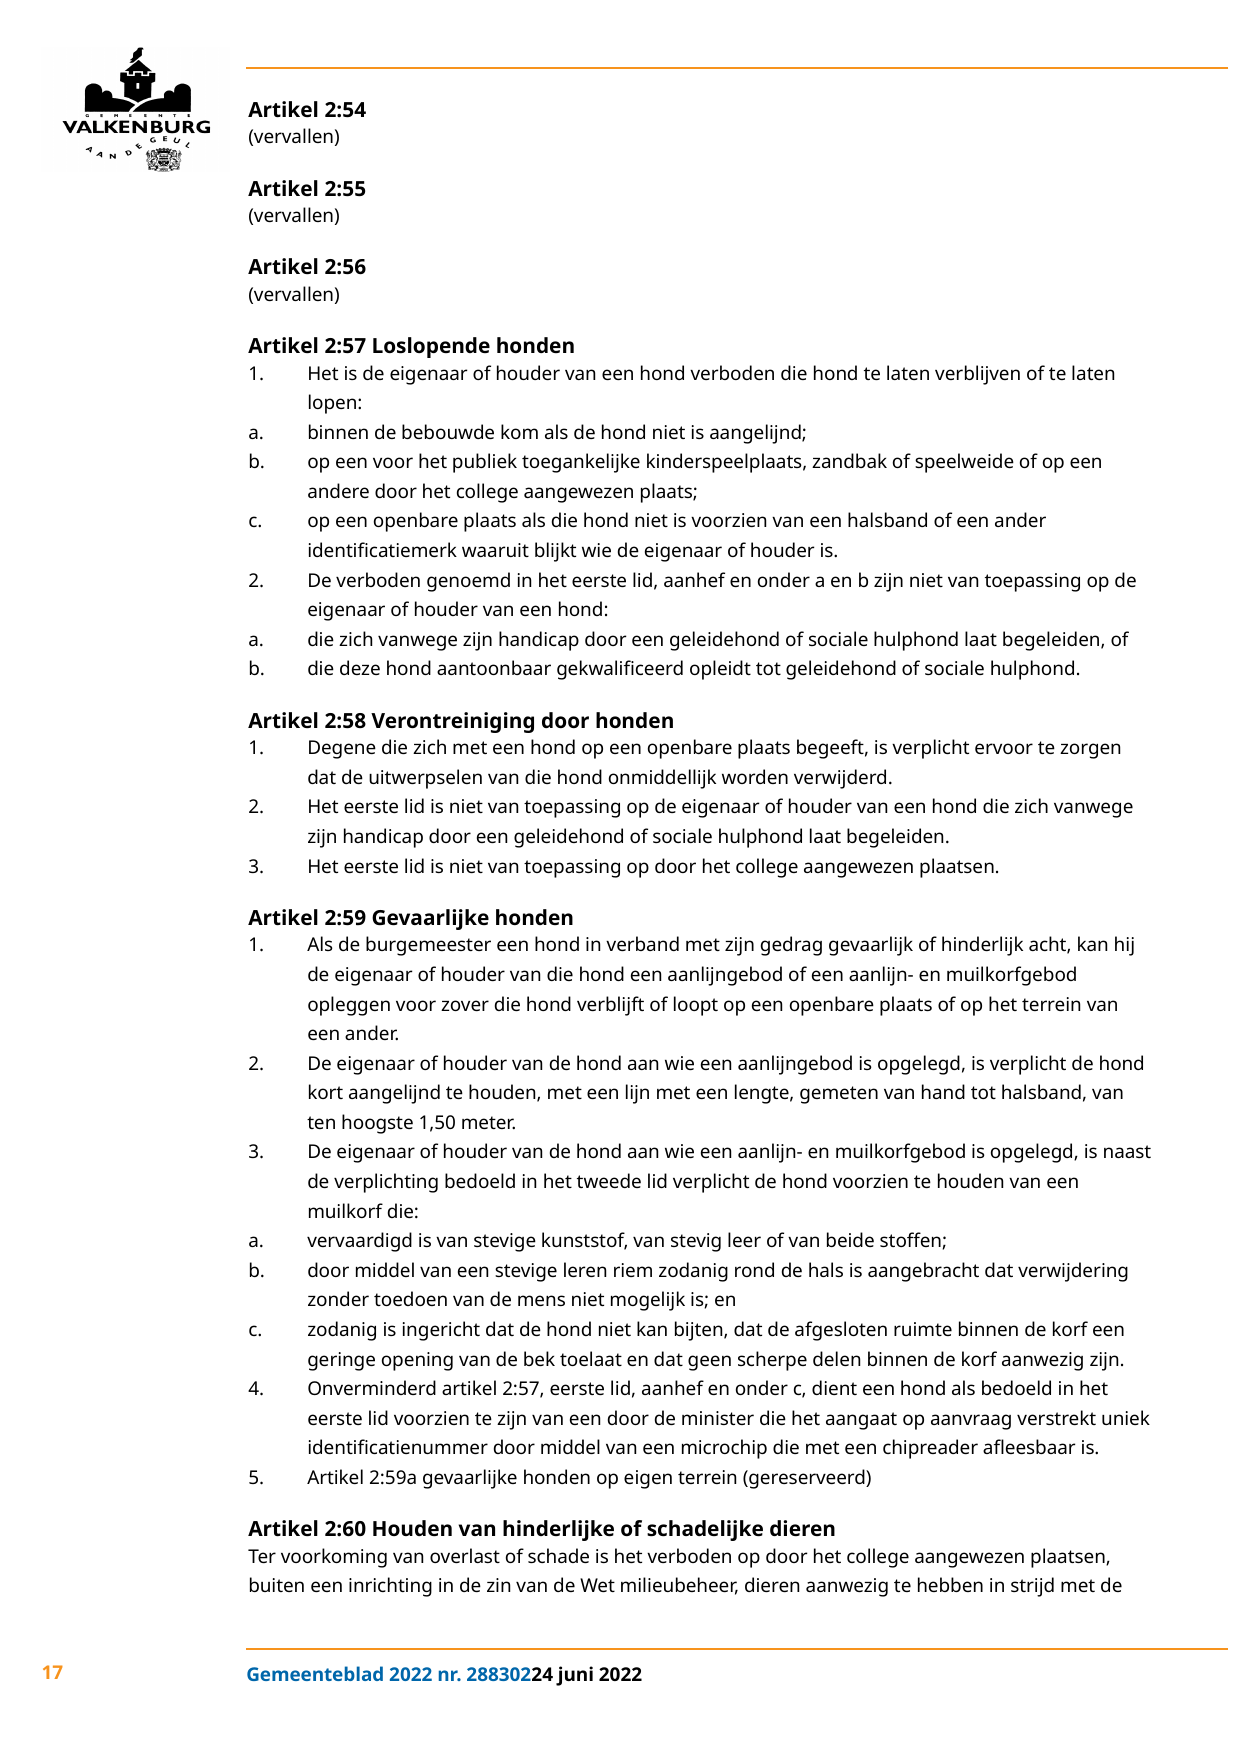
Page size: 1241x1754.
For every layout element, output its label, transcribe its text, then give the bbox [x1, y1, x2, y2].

list De verboden genoemd in het eerste lid, aanhef en onder a en b zijn niet van toepassing op de eigenaar of houder van een hond: [248, 567, 1152, 622]
list Het eerste lid is niet van toepassing op de eigenaar of houder van een hond die zich vanwege zijn handicap door een geleidehond of sociale hulphond laat begeleiden. [248, 794, 1152, 849]
text (vervallen) [248, 123, 1152, 149]
list De eigenaar of houder van de hond aan wie een aanlijn- en muilkorfgebod is opgelegd, is naast de verplichting bedoeld in het tweede lid verplicht de hond voorzien te houden van een muilkorf die: [248, 1139, 1152, 1224]
picture [41, 47, 231, 172]
text Artikel 2:57 Loslopende honden [248, 331, 1152, 360]
list De eigenaar of houder van de hond aan wie een aanlijngebod is opgelegd, is verplicht de hond kort aangelijnd te houden, met een lijn met een lengte, gemeten van hand tot halsband, van ten hoogste 1,50 meter. [248, 1050, 1152, 1135]
text Artikel 2:55 [248, 174, 1152, 202]
text Artikel 2:59 Gevaarlijke honden [248, 903, 1152, 932]
list Artikel 2:59a gevaarlijke honden op eigen terrein (gereserveerd) [248, 1464, 1152, 1490]
list die deze hond aantoonbaar gekwalificeerd opleidt tot geleidehond of sociale hulphond. [248, 656, 1152, 681]
text Artikel 2:56 [248, 252, 1152, 281]
list Het is de eigenaar of houder van een hond verboden die hond te laten verblijven of te laten lopen: [248, 360, 1152, 415]
list die zich vanwege zijn handicap door een geleidehond of sociale hulphond laat begeleiden, of [248, 626, 1152, 652]
text (vervallen) [248, 281, 1152, 307]
text (vervallen) [248, 202, 1152, 228]
list Degene die zich met een hond op een openbare plaats begeeft, is verplicht ervoor te zorgen dat de uitwerpselen van die hond onmiddellijk worden verwijderd. [248, 734, 1152, 790]
list Het eerste lid is niet van toepassing op door het college aangewezen plaatsen. [248, 853, 1152, 878]
list op een voor het publiek toegankelijke kinderspeelplaats, zandbak of speelweide of op een andere door het college aangewezen plaats; [248, 448, 1152, 504]
list Als de burgemeester een hond in verband met zijn gedrag gevaarlijk of hinderlijk acht, kan hij de eigenaar of houder van die hond een aanlijngebod of een aanlijn- en muilkorfgebod opleggen voor zover die hond verblijft of loopt op een openbare plaats of op het terrein van een ander. [248, 932, 1152, 1046]
list op een openbare plaats als die hond niet is voorzien van een halsband of een ander identificatiemerk waaruit blijkt wie de eigenaar of houder is. [248, 508, 1152, 563]
list door middel van een stevige leren riem zodanig rond de hals is aangebracht dat verwijdering zonder toedoen van de mens niet mogelijk is; en [248, 1257, 1152, 1312]
list vervaardigd is van stevige kunststof, van stevig leer of van beide stoffen; [248, 1227, 1152, 1253]
text Ter voorkoming van overlast of schade is het verboden op door het college aangewezen plaatsen, buiten een inrichting in de zin van de Wet milieubeheer, dieren aanwezig te hebben in strijd met de [248, 1543, 1152, 1598]
text Artikel 2:54 [248, 95, 1152, 123]
text Artikel 2:60 Houden van hinderlijke of schadelijke dieren [248, 1514, 1152, 1543]
text Artikel 2:58 Verontreiniging door honden [248, 706, 1152, 734]
list binnen de bebouwde kom als de hond niet is aangelijnd; [248, 419, 1152, 445]
list zodanig is ingericht dat de hond niet kan bijten, dat de afgesloten ruimte binnen de korf een geringe opening van de bek toelaat en dat geen scherpe delen binnen de korf aanwezig zijn. [248, 1316, 1152, 1372]
list Onverminderd artikel 2:57, eerste lid, aanhef en onder c, dient een hond als bedoeld in het eerste lid voorzien te zijn van een door de minister die het aangaat op aanvraag verstrekt uniek identificatienummer door middel van een microchip die met een chipreader afleesbaar is. [248, 1375, 1152, 1460]
